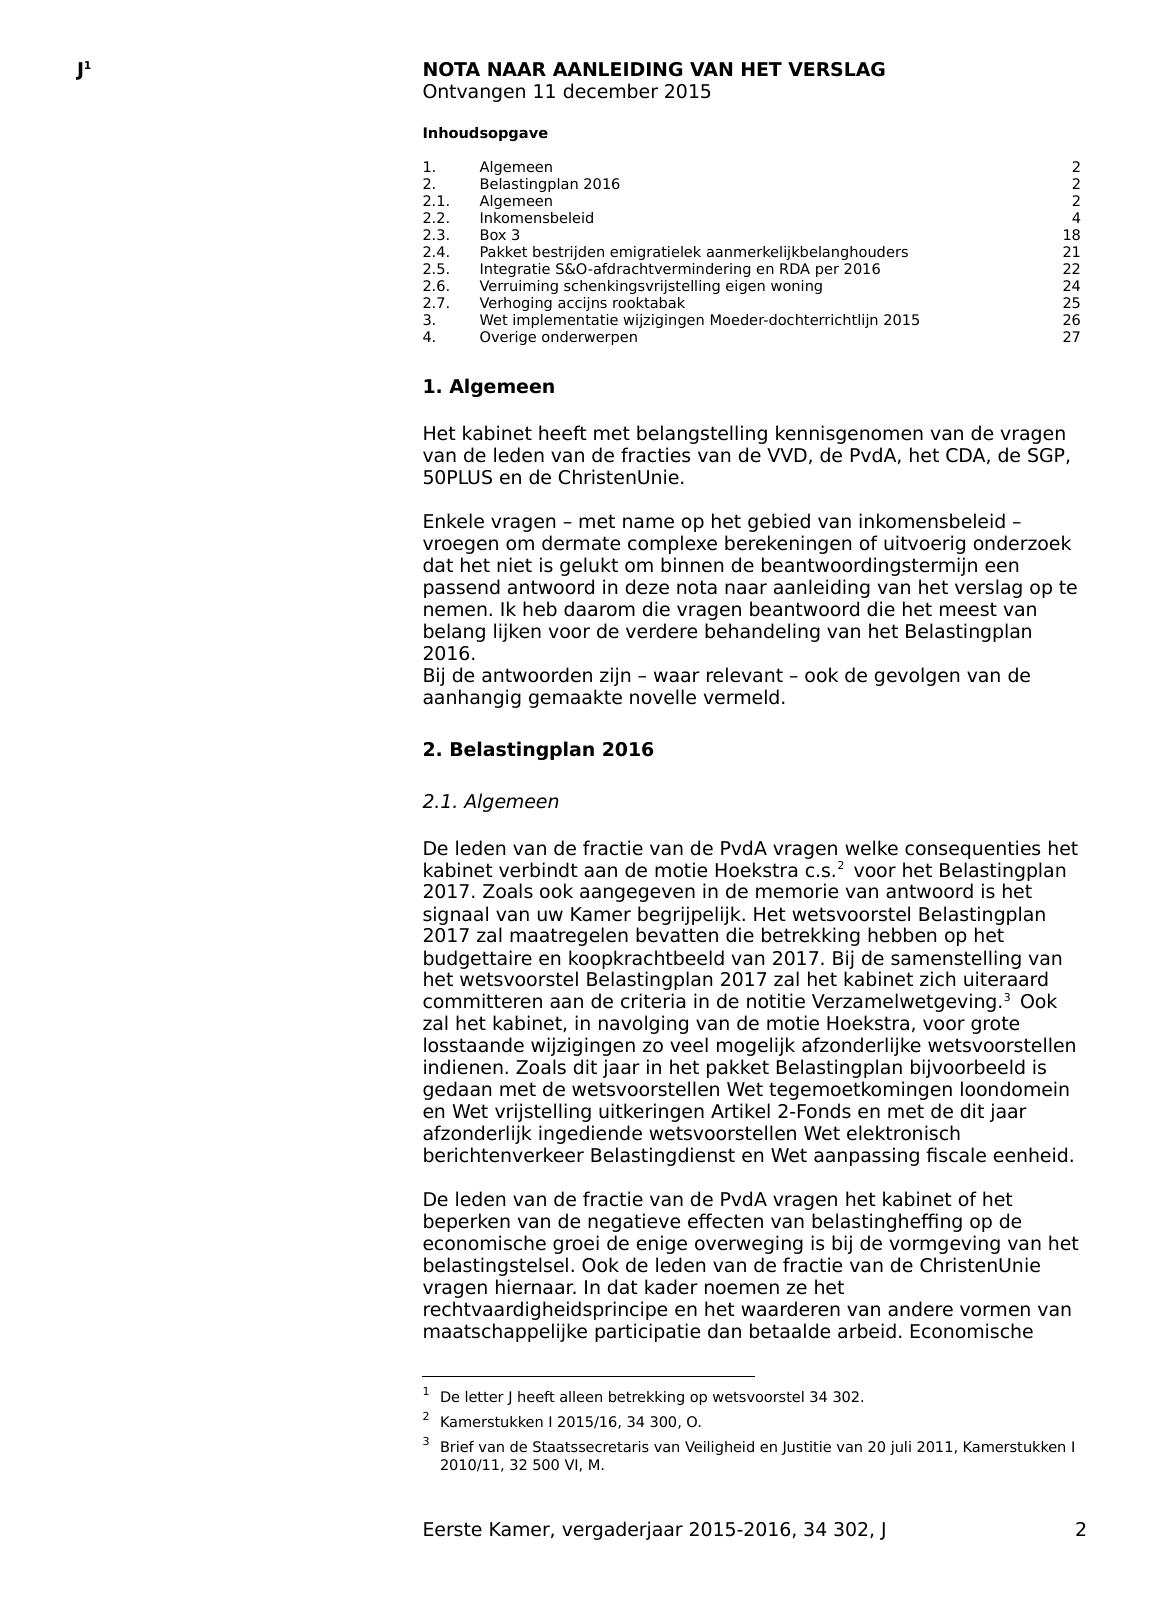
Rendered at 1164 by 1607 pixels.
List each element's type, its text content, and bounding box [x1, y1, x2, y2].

table_cell 2 [1032, 193, 1087, 210]
table_header [1032, 125, 1087, 142]
table_cell 26 [1032, 312, 1087, 329]
text Ontvangen 11 december 2015 [422, 81, 1087, 103]
table_cell 27 [1032, 329, 1087, 346]
text De leden van de fractie van de PvdA vragen welke consequenties het kabinet verbindt aan de motie Hoekstra c.s. voor het Belastingplan 2017. Zoals ook aangegeven in de memorie van antwoord is het signaal van uw Kamer begrijpelijk. Het wetsvoorstel Belastingplan 2017 zal maatregelen bevatten die betrekking hebben op het budgettaire en koopkrachtbeeld van 2017. Bij de samenstelling van het wetsvoorstel Belastingplan 2017 zal het kabinet zich uiteraard committeren aan de criteria in de notitie Verzamelwetgeving. Ook zal het kabinet, in navolging van de motie Hoekstra, voor grote losstaande wijzigingen zo veel mogelijk afzonderlijke wetsvoorstellen indienen. Zoals dit jaar in het pakket Belastingplan bijvoorbeeld is gedaan met de wetsvoorstellen Wet tegemoetkomingen loondomein en Wet vrijstelling uitkeringen Artikel 2-Fonds en met de dit jaar afzonderlijk ingediende wetsvoorstellen Wet elektronisch berichtenverkeer Belastingdienst en Wet aanpassing fiscale eenheid. [422, 837, 1087, 1167]
text Enkele vragen – met name op het gebied van inkomensbeleid – vroegen om dermate complexe berekeningen of uitvoerig onderzoek dat het niet is gelukt om binnen de beantwoordingstermijn een passend antwoord in deze nota naar aanleiding van het verslag op te nemen. Ik heb daarom die vragen beantwoord die het meest van belang lijken voor de verdere behandeling van het Belastingplan 2016. [422, 511, 1087, 664]
subtitle 2.1. Algemeen [422, 791, 1087, 812]
text Het kabinet heeft met belangstelling kennisgenomen van de vragen van de leden van de fracties van de VVD, de PvdA, het CDA, de SGP, 50PLUS en de ChristenUnie. [422, 423, 1087, 488]
table_cell 2.3. [422, 227, 473, 244]
table_cell Algemeen [473, 193, 1032, 210]
text Kamerstukken I 2015/16, 34 300, O. [422, 1410, 1087, 1432]
table_cell 2.4. [422, 244, 473, 261]
table_cell 2.1. [422, 193, 473, 210]
table_cell Box 3 [473, 227, 1032, 244]
table_cell 2.5. [422, 261, 473, 278]
subtitle J NOTA NAAR AANLEIDING VAN HET VERSLAG [77, 59, 1087, 81]
table_cell Algemeen [473, 159, 1032, 176]
table_cell 22 [1032, 261, 1087, 278]
table_cell [473, 142, 1032, 159]
table_cell Verruiming schenkingsvrijstelling eigen woning [473, 278, 1032, 295]
table_cell Overige onderwerpen [473, 329, 1032, 346]
table_cell Wet implementatie wijzigingen Moeder-dochterrichtlijn 2015 [473, 312, 1032, 329]
text De leden van de fractie van de PvdA vragen het kabinet of het beperken van de negatieve effecten van belastingheffing op de economische groei de enige overweging is bij de vormgeving van het belastingstelsel. Ook de leden van de fractie van de ChristenUnie vragen hiernaar. In dat kader noemen ze het rechtvaardigheidsprincipe en het waarderen van andere vormen van maatschappelijke participatie dan betaalde arbeid. Economische [422, 1189, 1087, 1343]
table_cell 25 [1032, 295, 1087, 312]
table_cell 3. [422, 312, 473, 329]
subtitle 2. Belastingplan 2016 [422, 738, 1087, 761]
table_cell [422, 142, 473, 159]
table_cell 2.7. [422, 295, 473, 312]
subtitle 1. Algemeen [422, 376, 1087, 398]
table_cell Belastingplan 2016 [473, 176, 1032, 193]
table_cell 1. [422, 159, 473, 176]
table_cell 4. [422, 329, 473, 346]
table_cell 21 [1032, 244, 1087, 261]
table_cell 18 [1032, 227, 1087, 244]
table_cell 2. [422, 176, 473, 193]
table_cell 2.6. [422, 278, 473, 295]
text Bij de antwoorden zijn – waar relevant – ook de gevolgen van de aanhangig gemaakte novelle vermeld. [422, 664, 1087, 708]
table_cell [1032, 142, 1087, 159]
text Brief van de Staatssecretaris van Veiligheid en Justitie van 20 juli 2011, Kamerstukken I 2010/11, 32 500 VI, M. [422, 1435, 1087, 1474]
table_header Inhoudsopgave [422, 125, 1032, 142]
text De letter J heeft alleen betrekking op wetsvoorstel 34 302. [422, 1385, 1087, 1407]
table_cell Inkomensbeleid [473, 210, 1032, 227]
table_cell 2.2. [422, 210, 473, 227]
table_cell Verhoging accijns rooktabak [473, 295, 1032, 312]
table_cell 2 [1032, 176, 1087, 193]
table_cell 2 [1032, 159, 1087, 176]
table_cell Pakket bestrijden emigratielek aanmerkelijkbelanghouders [473, 244, 1032, 261]
table_cell 24 [1032, 278, 1087, 295]
table_cell 4 [1032, 210, 1087, 227]
table_cell Integratie S&O-afdrachtvermindering en RDA per 2016 [473, 261, 1032, 278]
